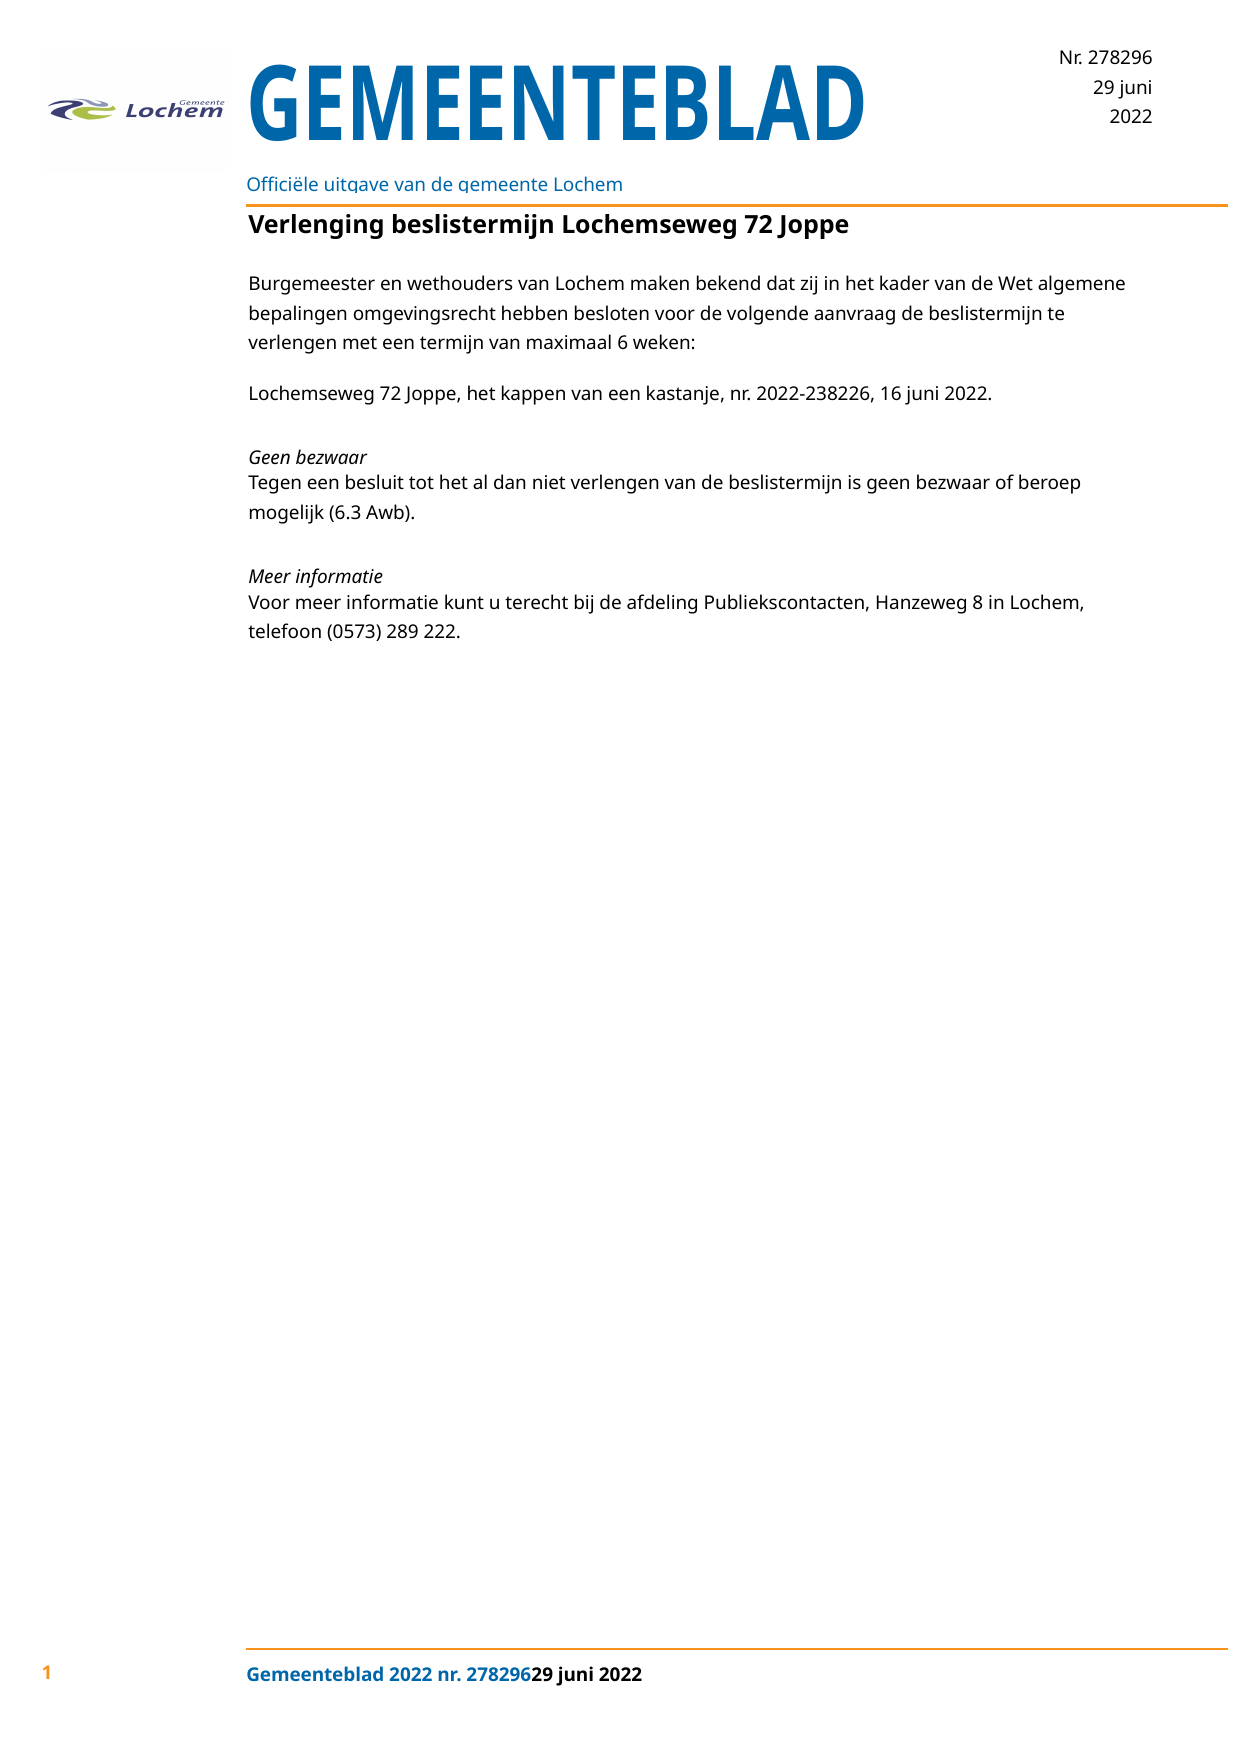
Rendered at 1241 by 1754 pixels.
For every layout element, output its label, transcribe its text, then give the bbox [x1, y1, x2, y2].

text Burgemeester en wethouders van Lochem maken bekend dat zij in het kader van de Wet algemene bepalingen omgevingsrecht hebben besloten voor de volgende aanvraag de beslistermijn te verlengen met een termijn van maximaal 6 weken: [248, 270, 1152, 355]
text Lochemseweg 72 Joppe, het kappen van een kastanje, nr. 2022-238226, 16 juni 2022. [248, 380, 1152, 406]
text Meer informatie [248, 563, 1152, 589]
text Tegen een besluit tot het al dan niet verlengen van de beslistermijn is geen bezwaar of beroep mogelijk (6.3 Awb). [248, 469, 1152, 525]
picture [41, 47, 231, 172]
text Verlenging beslistermijn Lochemseweg 72 Joppe [248, 207, 1152, 241]
text Voor meer informatie kunt u terecht bij de afdeling Publiekscontacten, Hanzeweg 8 in Lochem, telefoon (0573) 289 222. [248, 589, 1152, 644]
text Geen bezwaar [248, 444, 1152, 469]
